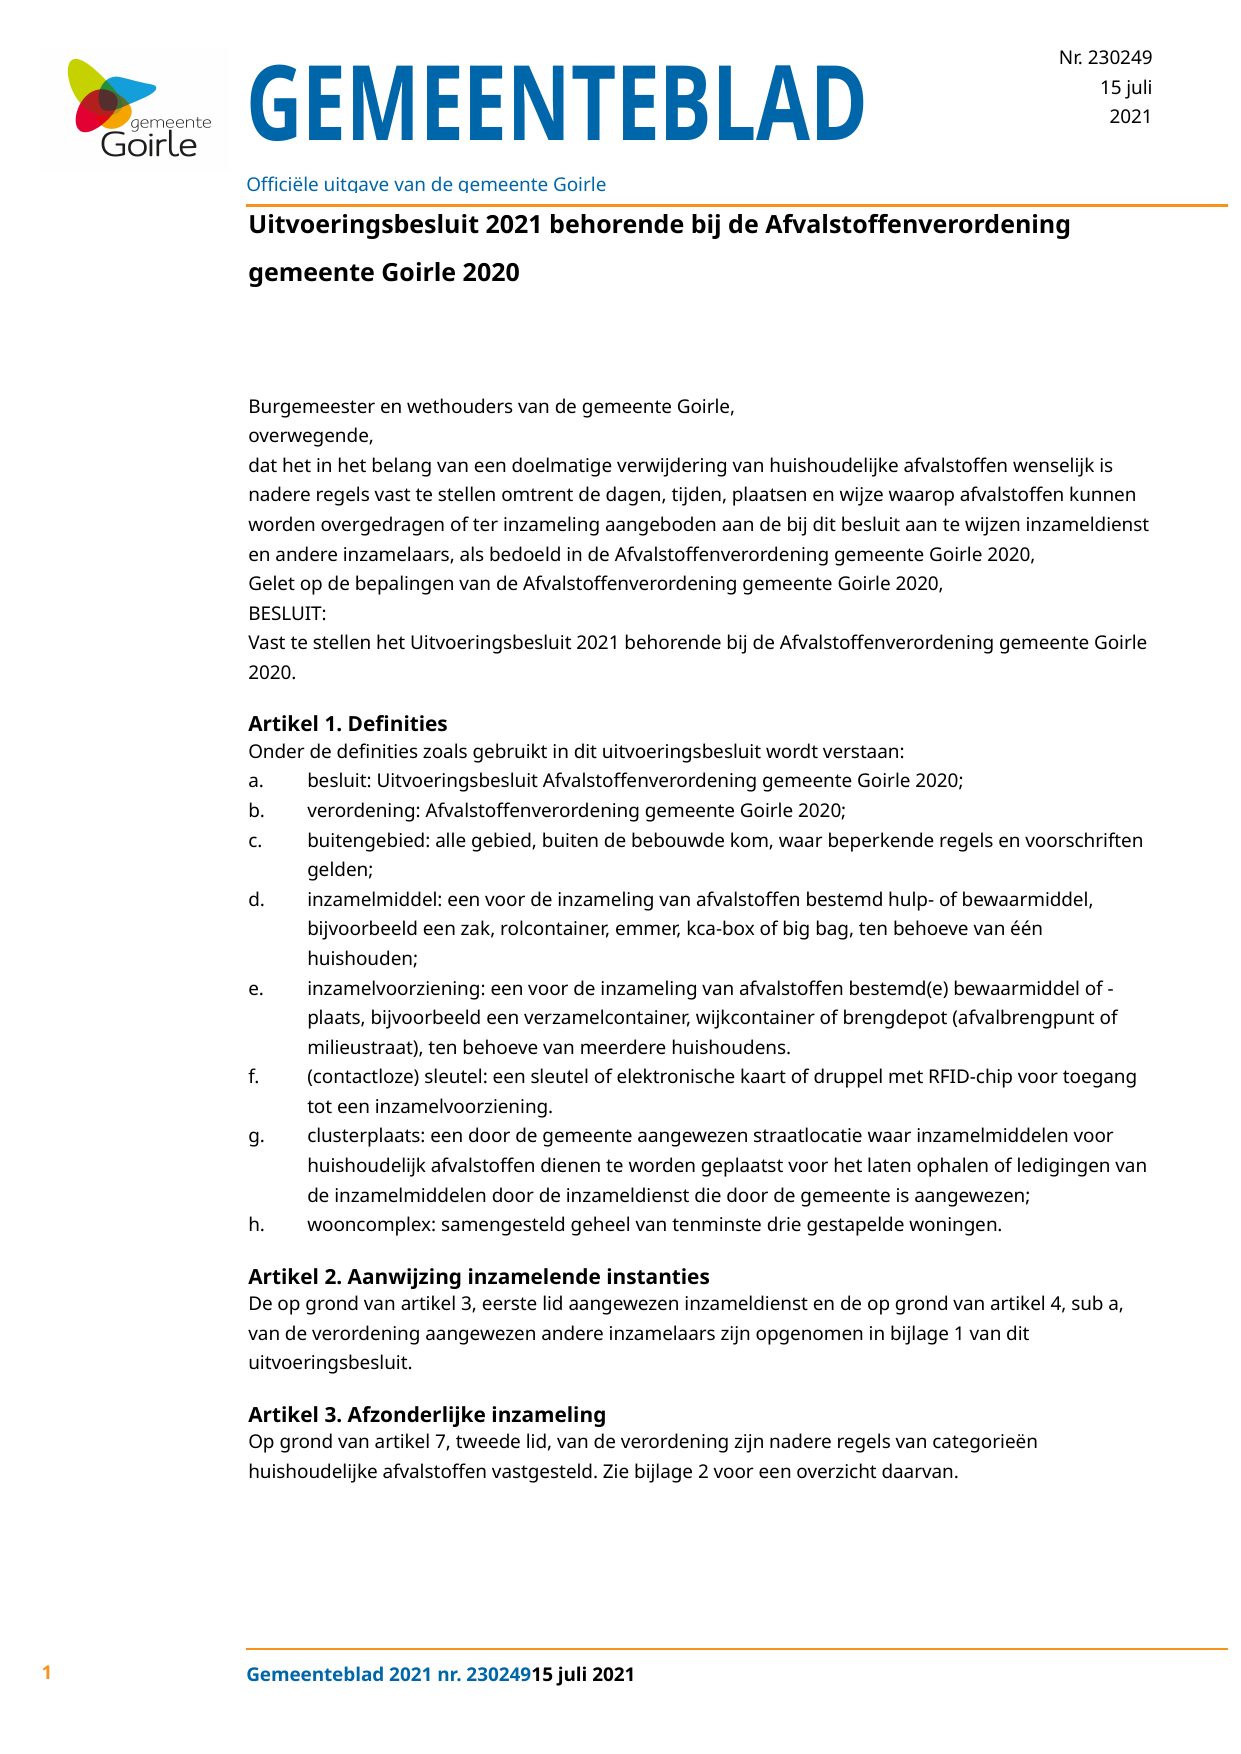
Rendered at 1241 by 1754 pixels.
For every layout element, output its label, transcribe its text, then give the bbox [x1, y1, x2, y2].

text BESLUIT: [248, 600, 1152, 626]
text Artikel 3. Afzonderlijke inzameling [248, 1400, 1152, 1428]
list (contactloze) sleutel: een sleutel of elektronische kaart of druppel met RFID-chip voor toegang tot een inzamelvoorziening. [248, 1063, 1152, 1119]
text Op grond van artikel 7, tweede lid, van de verordening zijn nadere regels van categorieën huishoudelijke afvalstoffen vastgesteld. Zie bijlage 2 voor een overzicht daarvan. [248, 1428, 1152, 1483]
text overwegende, [248, 422, 1152, 448]
text Vast te stellen het Uitvoeringsbesluit 2021 behorende bij de Afvalstoffenverordening gemeente Goirle 2020. [248, 629, 1152, 685]
list inzamelmiddel: een voor de inzameling van afvalstoffen bestemd hulp- of bewaarmiddel, bijvoorbeeld een zak, rolcontainer, emmer, kca-box of big bag, ten behoeve van één huishouden; [248, 886, 1152, 971]
text Burgemeester en wethouders van de gemeente Goirle, [248, 393, 1152, 419]
list verordening: Afvalstoffenverordening gemeente Goirle 2020; [248, 797, 1152, 823]
text Artikel 2. Aanwijzing inzamelende instanties [248, 1262, 1152, 1290]
text Artikel 1. Definities [248, 709, 1152, 738]
text Gelet op de bepalingen van de Afvalstoffenverordening gemeente Goirle 2020, [248, 570, 1152, 596]
text dat het in het belang van een doelmatige verwijdering van huishoudelijke afvalstoffen wenselijk is nadere regels vast te stellen omtrent de dagen, tijden, plaatsen en wijze waarop afvalstoffen kunnen worden overgedragen of ter inzameling aangeboden aan de bij dit besluit aan te wijzen inzameldienst en andere inzamelaars, als bedoeld in de Afvalstoffenverordening gemeente Goirle 2020, [248, 452, 1152, 567]
text Onder de definities zoals gebruikt in dit uitvoeringsbesluit wordt verstaan: [248, 738, 1152, 764]
text Uitvoeringsbesluit 2021 behorende bij de Afvalstoffenverordening gemeente Goirle 2020 [248, 207, 1152, 288]
list wooncomplex: samengesteld geheel van tenminste drie gestapelde woningen. [248, 1211, 1152, 1237]
list besluit: Uitvoeringsbesluit Afvalstoffenverordening gemeente Goirle 2020; [248, 768, 1152, 793]
list clusterplaats: een door de gemeente aangewezen straatlocatie waar inzamelmiddelen voor huishoudelijk afvalstoffen dienen te worden geplaatst voor het laten ophalen of ledigingen van de inzamelmiddelen door de inzameldienst die door de gemeente is aangewezen; [248, 1123, 1152, 1207]
picture [41, 47, 231, 172]
list buitengebied: alle gebied, buiten de bebouwde kom, waar beperkende regels en voorschriften gelden; [248, 827, 1152, 882]
text De op grond van artikel 3, eerste lid aangewezen inzameldienst en de op grond van artikel 4, sub a, van de verordening aangewezen andere inzamelaars zijn opgenomen in bijlage 1 van dit uitvoeringsbesluit. [248, 1290, 1152, 1375]
list inzamelvoorziening: een voor de inzameling van afvalstoffen bestemd(e) bewaarmiddel of -plaats, bijvoorbeeld een verzamelcontainer, wijkcontainer of brengdepot (afvalbrengpunt of milieustraat), ten behoeve van meerdere huishoudens. [248, 975, 1152, 1059]
